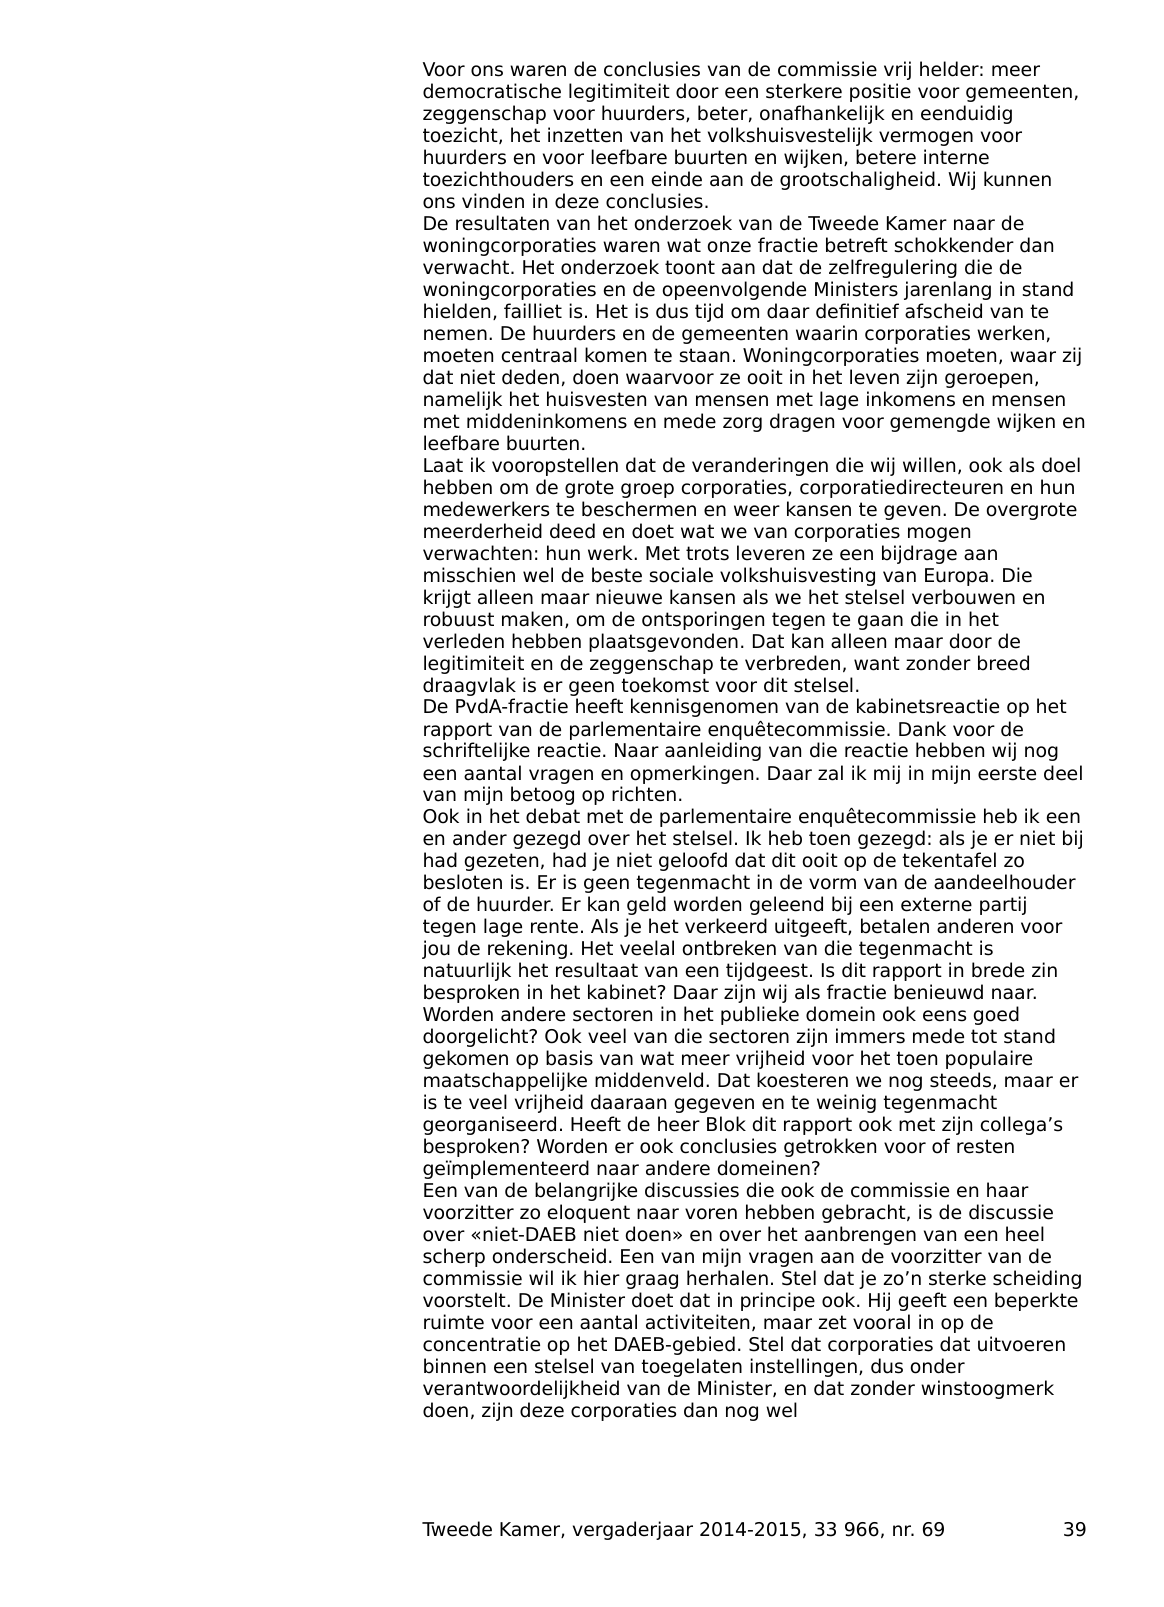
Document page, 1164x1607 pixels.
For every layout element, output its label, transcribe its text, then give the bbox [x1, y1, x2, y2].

text De PvdA-fractie heeft kennisgenomen van de kabinetsreactie op het rapport van de parlementaire enquêtecommissie. Dank voor de schriftelijke reactie. Naar aanleiding van die reactie hebben wij nog een aantal vragen en opmerkingen. Daar zal ik mij in mijn eerste deel van mijn betoog op richten. [422, 696, 1087, 806]
text Voor ons waren de conclusies van de commissie vrij helder: meer democratische legitimiteit door een sterkere positie voor gemeenten, zeggenschap voor huurders, beter, onafhankelijk en eenduidig toezicht, het inzetten van het volkshuisvestelijk vermogen voor huurders en voor leefbare buurten en wijken, betere interne toezichthouders en een einde aan de grootschaligheid. Wij kunnen ons vinden in deze conclusies. [422, 59, 1087, 213]
text Een van de belangrijke discussies die ook de commissie en haar voorzitter zo eloquent naar voren hebben gebracht, is de discussie over «niet-DAEB niet doen» en over het aanbrengen van een heel scherp onderscheid. Een van mijn vragen aan de voorzitter van de commissie wil ik hier graag herhalen. Stel dat je zo’n sterke scheiding voorstelt. De Minister doet dat in principe ook. Hij geeft een beperkte ruimte voor een aantal activiteiten, maar zet vooral in op de concentratie op het DAEB-gebied. Stel dat corporaties dat uitvoeren binnen een stelsel van toegelaten instellingen, dus onder verantwoordelijkheid van de Minister, en dat zonder winstoogmerk doen, zijn deze corporaties dan nog wel [422, 1180, 1087, 1422]
text Ook in het debat met de parlementaire enquêtecommissie heb ik een en ander gezegd over het stelsel. Ik heb toen gezegd: als je er niet bij had gezeten, had je niet geloofd dat dit ooit op de tekentafel zo besloten is. Er is geen tegenmacht in de vorm van de aandeelhouder of de huurder. Er kan geld worden geleend bij een externe partij tegen lage rente. Als je het verkeerd uitgeeft, betalen anderen voor jou de rekening. Het veelal ontbreken van die tegenmacht is natuurlijk het resultaat van een tijdgeest. Is dit rapport in brede zin besproken in het kabinet? Daar zijn wij als fractie benieuwd naar. Worden andere sectoren in het publieke domein ook eens goed doorgelicht? Ook veel van die sectoren zijn immers mede tot stand gekomen op basis van wat meer vrijheid voor het toen populaire maatschappelijke middenveld. Dat koesteren we nog steeds, maar er is te veel vrijheid daaraan gegeven en te weinig tegenmacht georganiseerd. Heeft de heer Blok dit rapport ook met zijn collega’s besproken? Worden er ook conclusies getrokken voor of resten geïmplementeerd naar andere domeinen? [422, 806, 1087, 1180]
text De resultaten van het onderzoek van de Tweede Kamer naar de woningcorporaties waren wat onze fractie betreft schokkender dan verwacht. Het onderzoek toont aan dat de zelfregulering die de woningcorporaties en de opeenvolgende Ministers jarenlang in stand hielden, failliet is. Het is dus tijd om daar definitief afscheid van te nemen. De huurders en de gemeenten waarin corporaties werken, moeten centraal komen te staan. Woningcorporaties moeten, waar zij dat niet deden, doen waarvoor ze ooit in het leven zijn geroepen, namelijk het huisvesten van mensen met lage inkomens en mensen met middeninkomens en mede zorg dragen voor gemengde wijken en leefbare buurten. [422, 213, 1087, 455]
text Laat ik vooropstellen dat de veranderingen die wij willen, ook als doel hebben om de grote groep corporaties, corporatiedirecteuren en hun medewerkers te beschermen en weer kansen te geven. De overgrote meerderheid deed en doet wat we van corporaties mogen verwachten: hun werk. Met trots leveren ze een bijdrage aan misschien wel de beste sociale volkshuisvesting van Europa. Die krijgt alleen maar nieuwe kansen als we het stelsel verbouwen en robuust maken, om de ontsporingen tegen te gaan die in het verleden hebben plaatsgevonden. Dat kan alleen maar door de legitimiteit en de zeggenschap te verbreden, want zonder breed draagvlak is er geen toekomst voor dit stelsel. [422, 455, 1087, 696]
